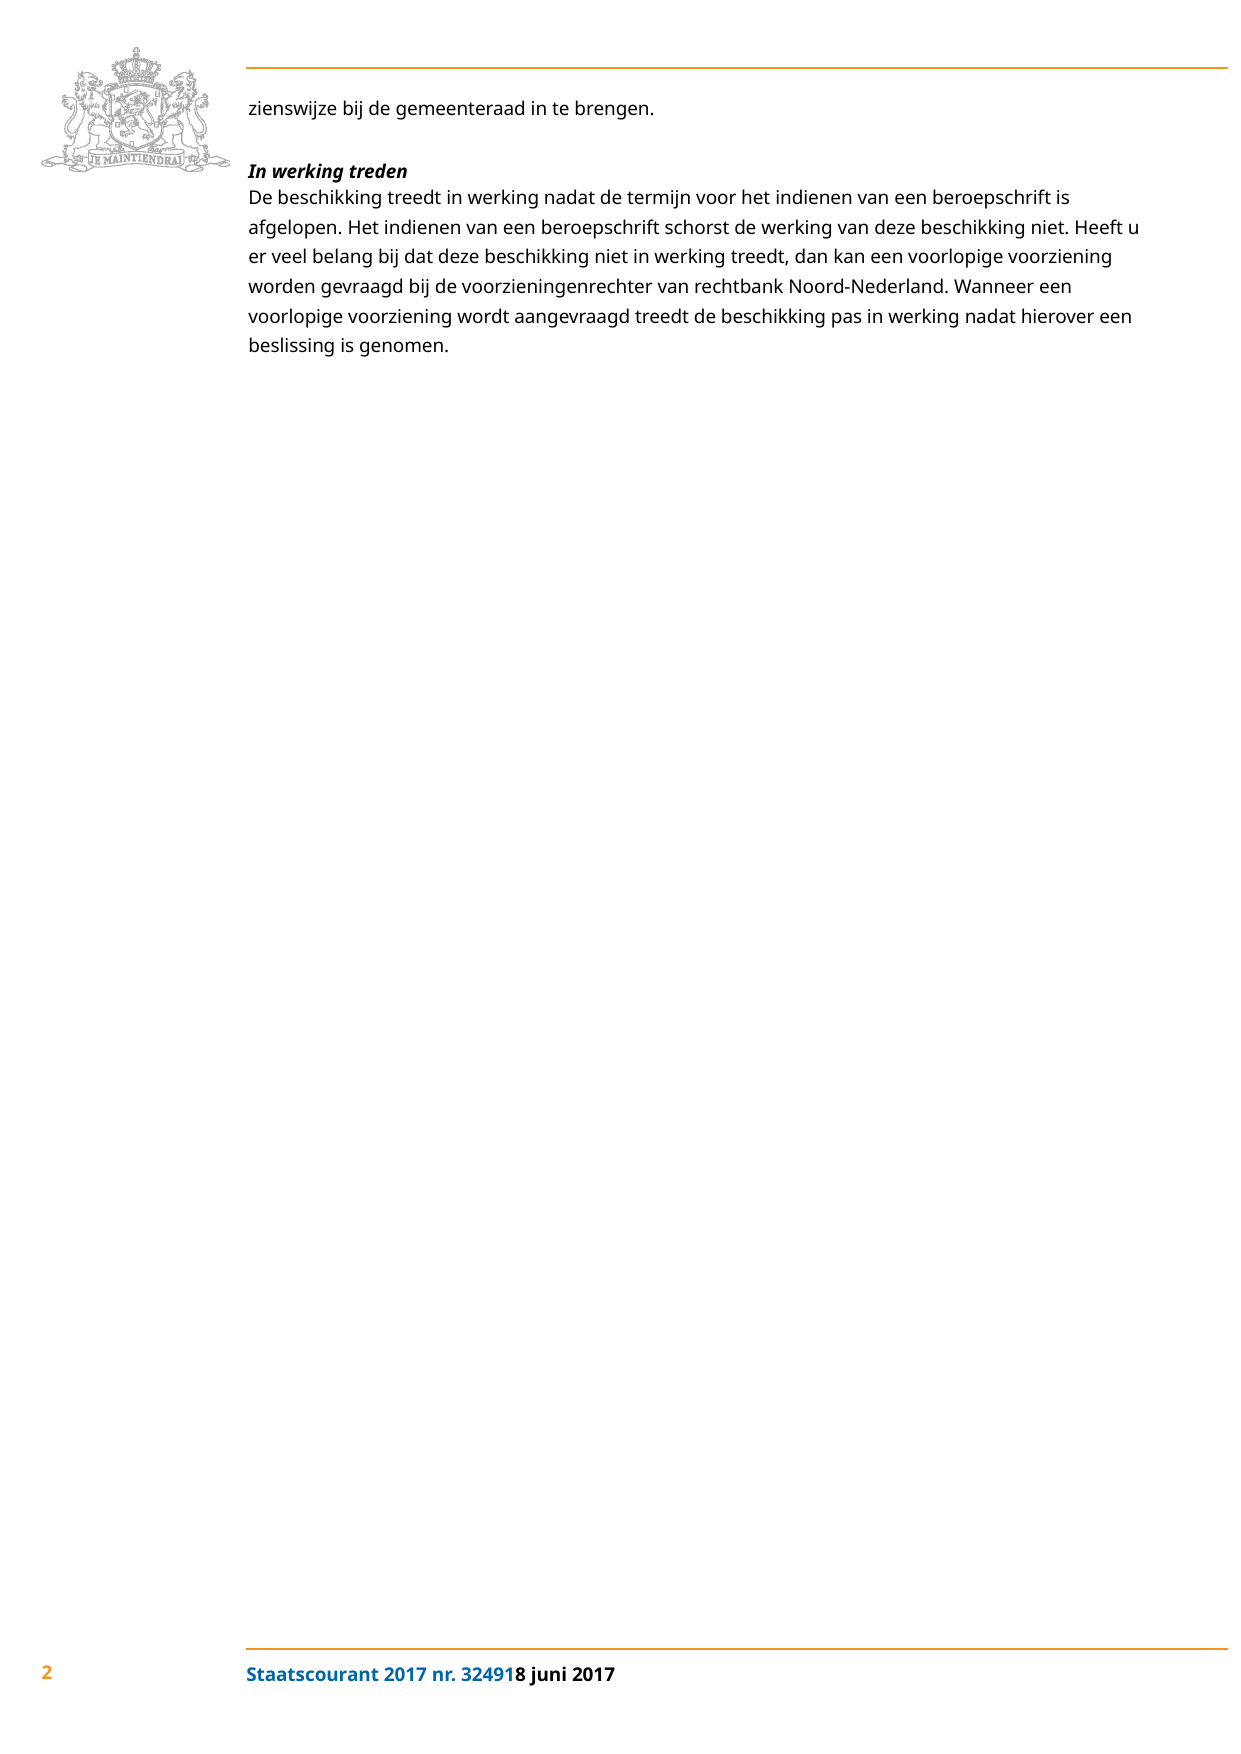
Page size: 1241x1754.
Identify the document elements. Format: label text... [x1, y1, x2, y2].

text zienswijze bij de gemeenteraad in te brengen. [248, 95, 1152, 121]
picture [41, 47, 231, 172]
text In werking treden [248, 159, 1152, 184]
text De beschikking treedt in werking nadat de termijn voor het indienen van een beroepschrift is afgelopen. Het indienen van een beroepschrift schorst de werking van deze beschikking niet. Heeft u er veel belang bij dat deze beschikking niet in werking treedt, dan kan een voorlopige voorziening worden gevraagd bij de voorzieningenrechter van rechtbank Noord-Nederland. Wanneer een voorlopige voorziening wordt aangevraagd treedt de beschikking pas in werking nadat hierover een beslissing is genomen. [248, 184, 1152, 358]
